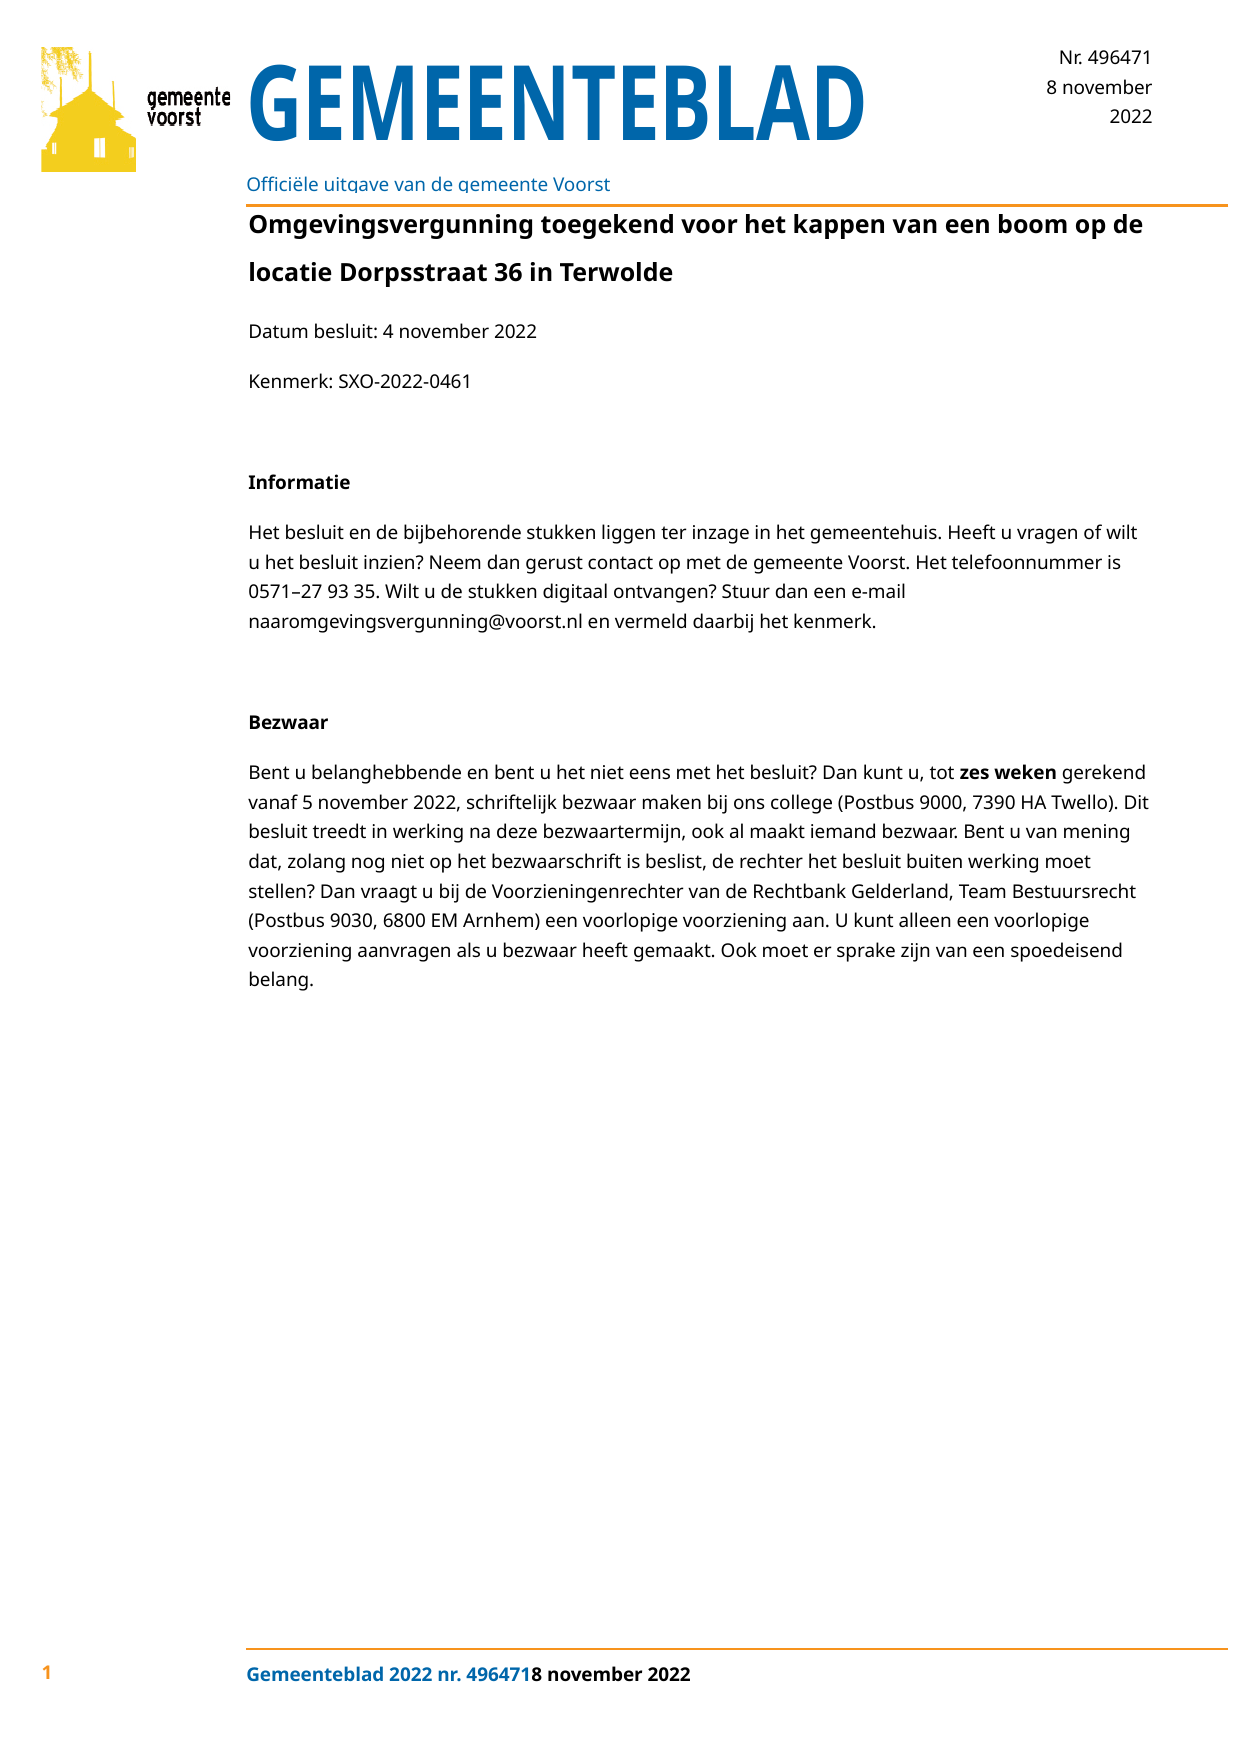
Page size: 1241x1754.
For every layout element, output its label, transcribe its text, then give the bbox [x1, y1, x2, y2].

text Bent u belanghebbende en bent u het niet eens met het besluit? Dan kunt u, tot zes weken gerekend vanaf 5 november 2022, schriftelijk bezwaar maken bij ons college (Postbus 9000, 7390 HA Twello). Dit besluit treedt in werking na deze bezwaartermijn, ook al maakt iemand bezwaar. Bent u van mening dat, zolang nog niet op het bezwaarschrift is beslist, de rechter het besluit buiten werking moet stellen? Dan vraagt u bij de Voorzieningenrechter van de Rechtbank Gelderland, Team Bestuursrecht (Postbus 9030, 6800 EM Arnhem) een voorlopige voorziening aan. U kunt alleen een voorlopige voorziening aanvragen als u bezwaar heeft gemaakt. Ook moet er sprake zijn van een spoedeisend belang. [248, 759, 1152, 992]
text Informatie [248, 469, 1152, 495]
text Bezwaar [248, 709, 1152, 735]
text Omgevingsvergunning toegekend voor het kappen van een boom op de locatie Dorpsstraat 36 in Terwolde [248, 207, 1152, 288]
text Het besluit en de bijbehorende stukken liggen ter inzage in het gemeentehuis. Heeft u vragen of wilt u het besluit inzien? Neem dan gerust contact op met de gemeente Voorst. Het telefoonnummer is 0571–27 93 35. Wilt u de stukken digitaal ontvangen? Stuur dan een e-mail naaromgevingsvergunning@voorst.nl en vermeld daarbij het kenmerk. [248, 519, 1152, 634]
picture [41, 47, 231, 172]
text Datum besluit: 4 november 2022 [248, 318, 1152, 344]
text Kenmerk: SXO-2022-0461 [248, 368, 1152, 394]
